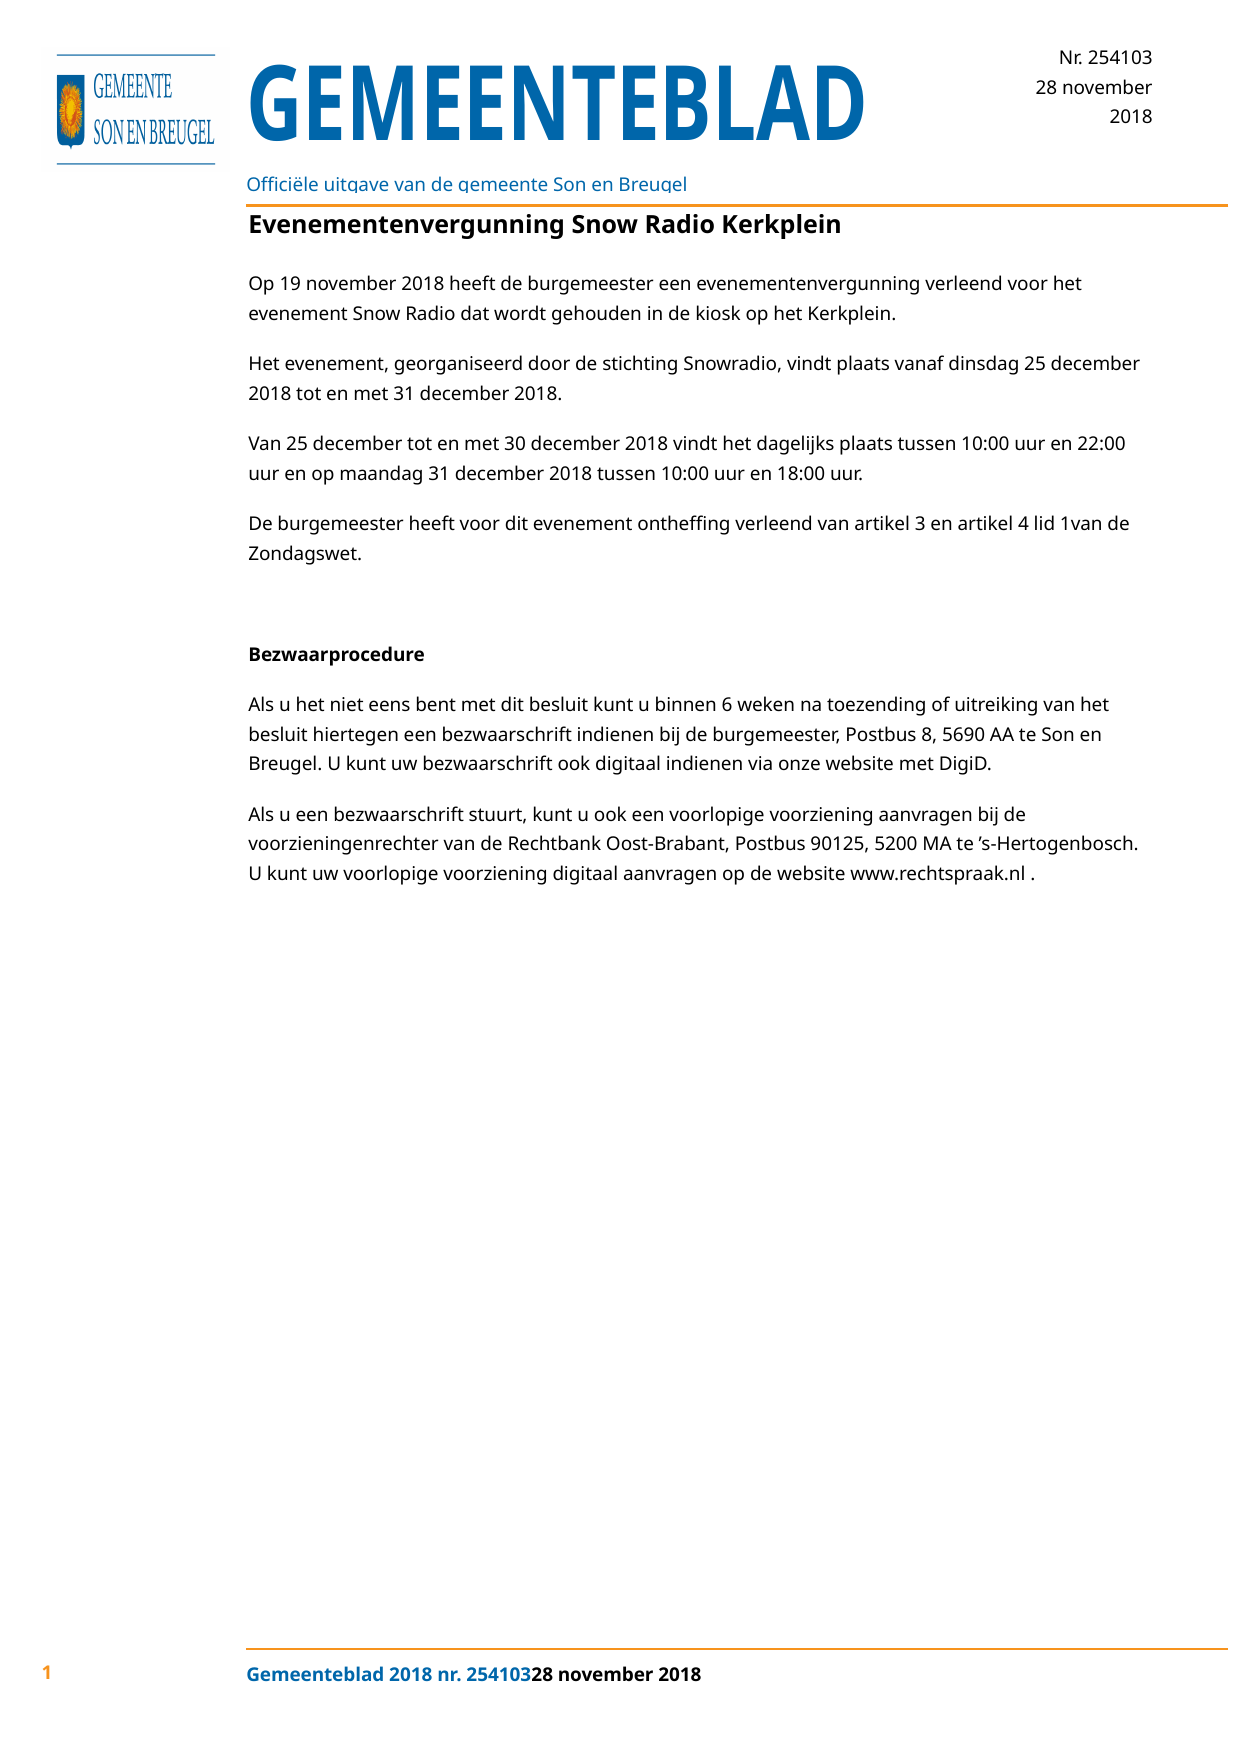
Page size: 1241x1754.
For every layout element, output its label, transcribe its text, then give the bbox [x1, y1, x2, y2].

text Het evenement, georganiseerd door de stichting Snowradio, vindt plaats vanaf dinsdag 25 december 2018 tot en met 31 december 2018. [248, 350, 1152, 406]
text Van 25 december tot en met 30 december 2018 vindt het dagelijks plaats tussen 10:00 uur en 22:00 uur en op maandag 31 december 2018 tussen 10:00 uur en 18:00 uur. [248, 430, 1152, 486]
text Bezwaarprocedure [248, 641, 1152, 666]
picture [41, 47, 231, 172]
text Evenementenvergunning Snow Radio Kerkplein [248, 207, 1152, 241]
text Als u het niet eens bent met dit besluit kunt u binnen 6 weken na toezending of uitreiking van het besluit hiertegen een bezwaarschrift indienen bij de burgemeester, Postbus 8, 5690 AA te Son en Breugel. U kunt uw bezwaarschrift ook digitaal indienen via onze website met DigiD. [248, 691, 1152, 776]
text Als u een bezwaarschrift stuurt, kunt u ook een voorlopige voorziening aanvragen bij de voorzieningenrechter van de Rechtbank Oost-Brabant, Postbus 90125, 5200 MA te ’s-Hertogenbosch. U kunt uw voorlopige voorziening digitaal aanvragen op de website www.rechtspraak.nl . [248, 801, 1152, 886]
text De burgemeester heeft voor dit evenement ontheffing verleend van artikel 3 en artikel 4 lid 1van de Zondagswet. [248, 510, 1152, 566]
text Op 19 november 2018 heeft de burgemeester een evenementenvergunning verleend voor het evenement Snow Radio dat wordt gehouden in de kiosk op het Kerkplein. [248, 270, 1152, 326]
